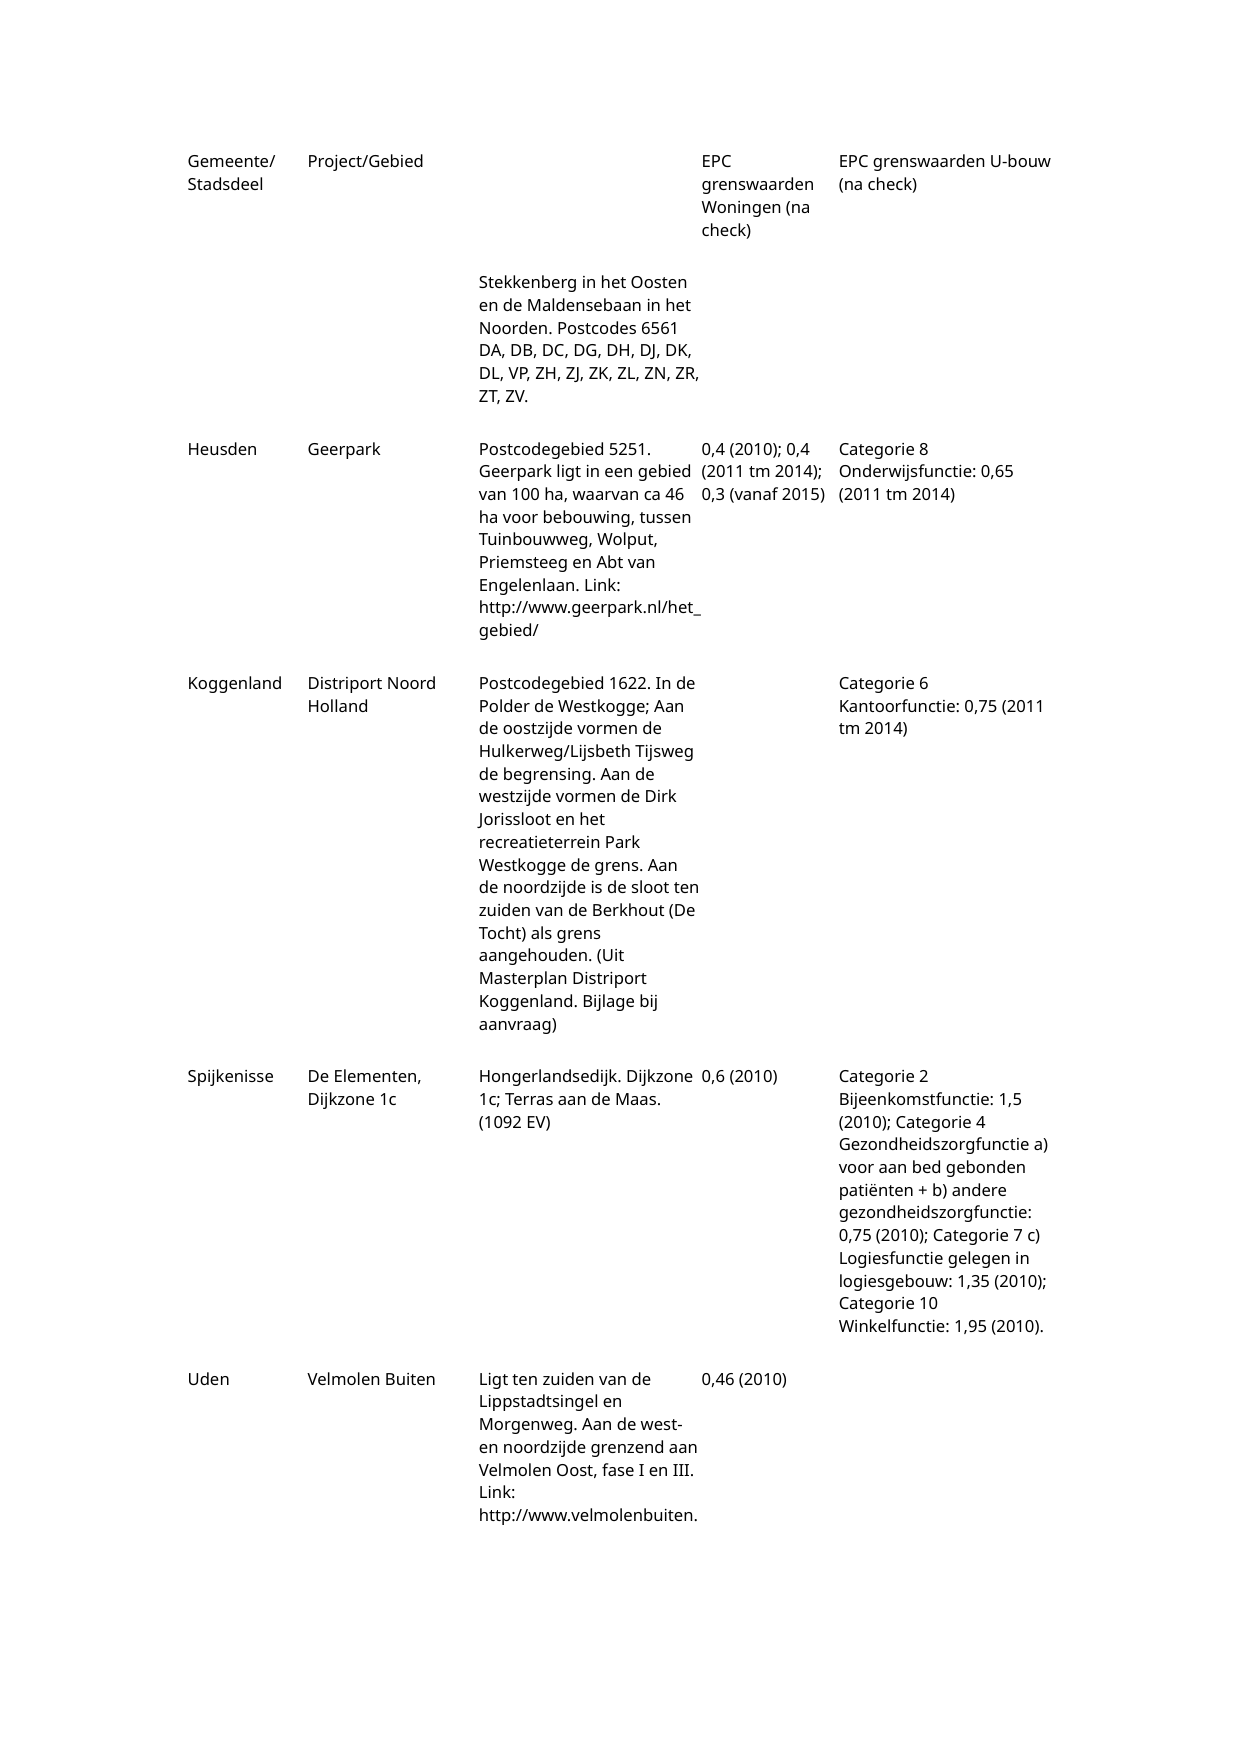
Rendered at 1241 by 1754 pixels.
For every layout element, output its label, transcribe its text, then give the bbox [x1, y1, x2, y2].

table_cell 0,6 (2010) [701, 1065, 838, 1367]
table_cell Hongerlandsedijk. Dijkzone 1c; Terras aan de Maas. (1092 EV) [479, 1065, 701, 1367]
table_cell [308, 271, 479, 437]
table_cell 0,4 (2010); 0,4 (2011 tm 2014); 0,3 (vanaf 2015) [701, 437, 838, 671]
table_cell Distriport Noord Holland [308, 671, 479, 1065]
table_cell Categorie 8 Onderwijsfunctie: 0,65 (2011 tm 2014) [839, 437, 1053, 671]
table_cell Postcodegebied 1622. In de Polder de Westkogge; Aan de oostzijde vormen de Hulkerweg/Lijsbeth Tijsweg de begrensing. Aan de westzijde vormen de Dirk Jorissloot en het recreatieterrein Park Westkogge de grens. Aan de noordzijde is de sloot ten zuiden van de Berkhout (De Tocht) als grens aangehouden. (Uit Masterplan Distriport Koggenland. Bijlage bij aanvraag) [479, 671, 701, 1065]
table_header Gemeente/Stadsdeel [188, 150, 307, 271]
table_cell Uden [188, 1367, 307, 1526]
table_cell Categorie 6 Kantoorfunctie: 0,75 (2011 tm 2014) [839, 671, 1053, 1065]
table_cell 0,46 (2010) [701, 1367, 838, 1526]
table_cell [839, 271, 1053, 437]
table_cell Stekkenberg in het Oosten en de Maldensebaan in het Noorden. Postcodes 6561 DA, DB, DC, DG, DH, DJ, DK, DL, VP, ZH, ZJ, ZK, ZL, ZN, ZR, ZT, ZV. [479, 271, 701, 437]
table_cell [839, 1367, 1053, 1526]
table_cell Geerpark [308, 437, 479, 671]
table_cell [701, 271, 838, 437]
table_header EPC grenswaarden Woningen (na check) [701, 150, 838, 271]
table_cell Heusden [188, 437, 307, 671]
table_cell Koggenland [188, 671, 307, 1065]
table_cell Velmolen Buiten [308, 1367, 479, 1526]
table_cell Spijkenisse [188, 1065, 307, 1367]
table_cell De Elementen, Dijkzone 1c [308, 1065, 479, 1367]
table_cell Categorie 2 Bijeenkomstfunctie: 1,5 (2010); Categorie 4 Gezondheidszorgfunctie a) voor aan bed gebonden patiënten + b) andere gezondheidszorgfunctie: 0,75 (2010); Categorie 7 c) Logiesfunctie gelegen in logiesgebouw: 1,35 (2010); Categorie 10 Winkelfunctie: 1,95 (2010). [839, 1065, 1053, 1367]
table_cell Postcodegebied 5251. Geerpark ligt in een gebied van 100 ha, waarvan ca 46 ha voor bebouwing, tussen Tuinbouwweg, Wolput, Priemsteeg en Abt van Engelenlaan. Link: http://www.geerpark.nl/het_gebied/ [479, 437, 701, 671]
table_cell [188, 271, 307, 437]
table_header Project/Gebied [308, 150, 701, 271]
table_cell Ligt ten zuiden van de Lippstadtsingel en Morgenweg. Aan de west- en noordzijde grenzend aan Velmolen Oost, fase I en III. Link: http://www.velmolenbuiten. [479, 1367, 701, 1526]
table_cell [701, 671, 838, 1065]
table_header EPC grenswaarden U-bouw (na check) [839, 150, 1053, 271]
